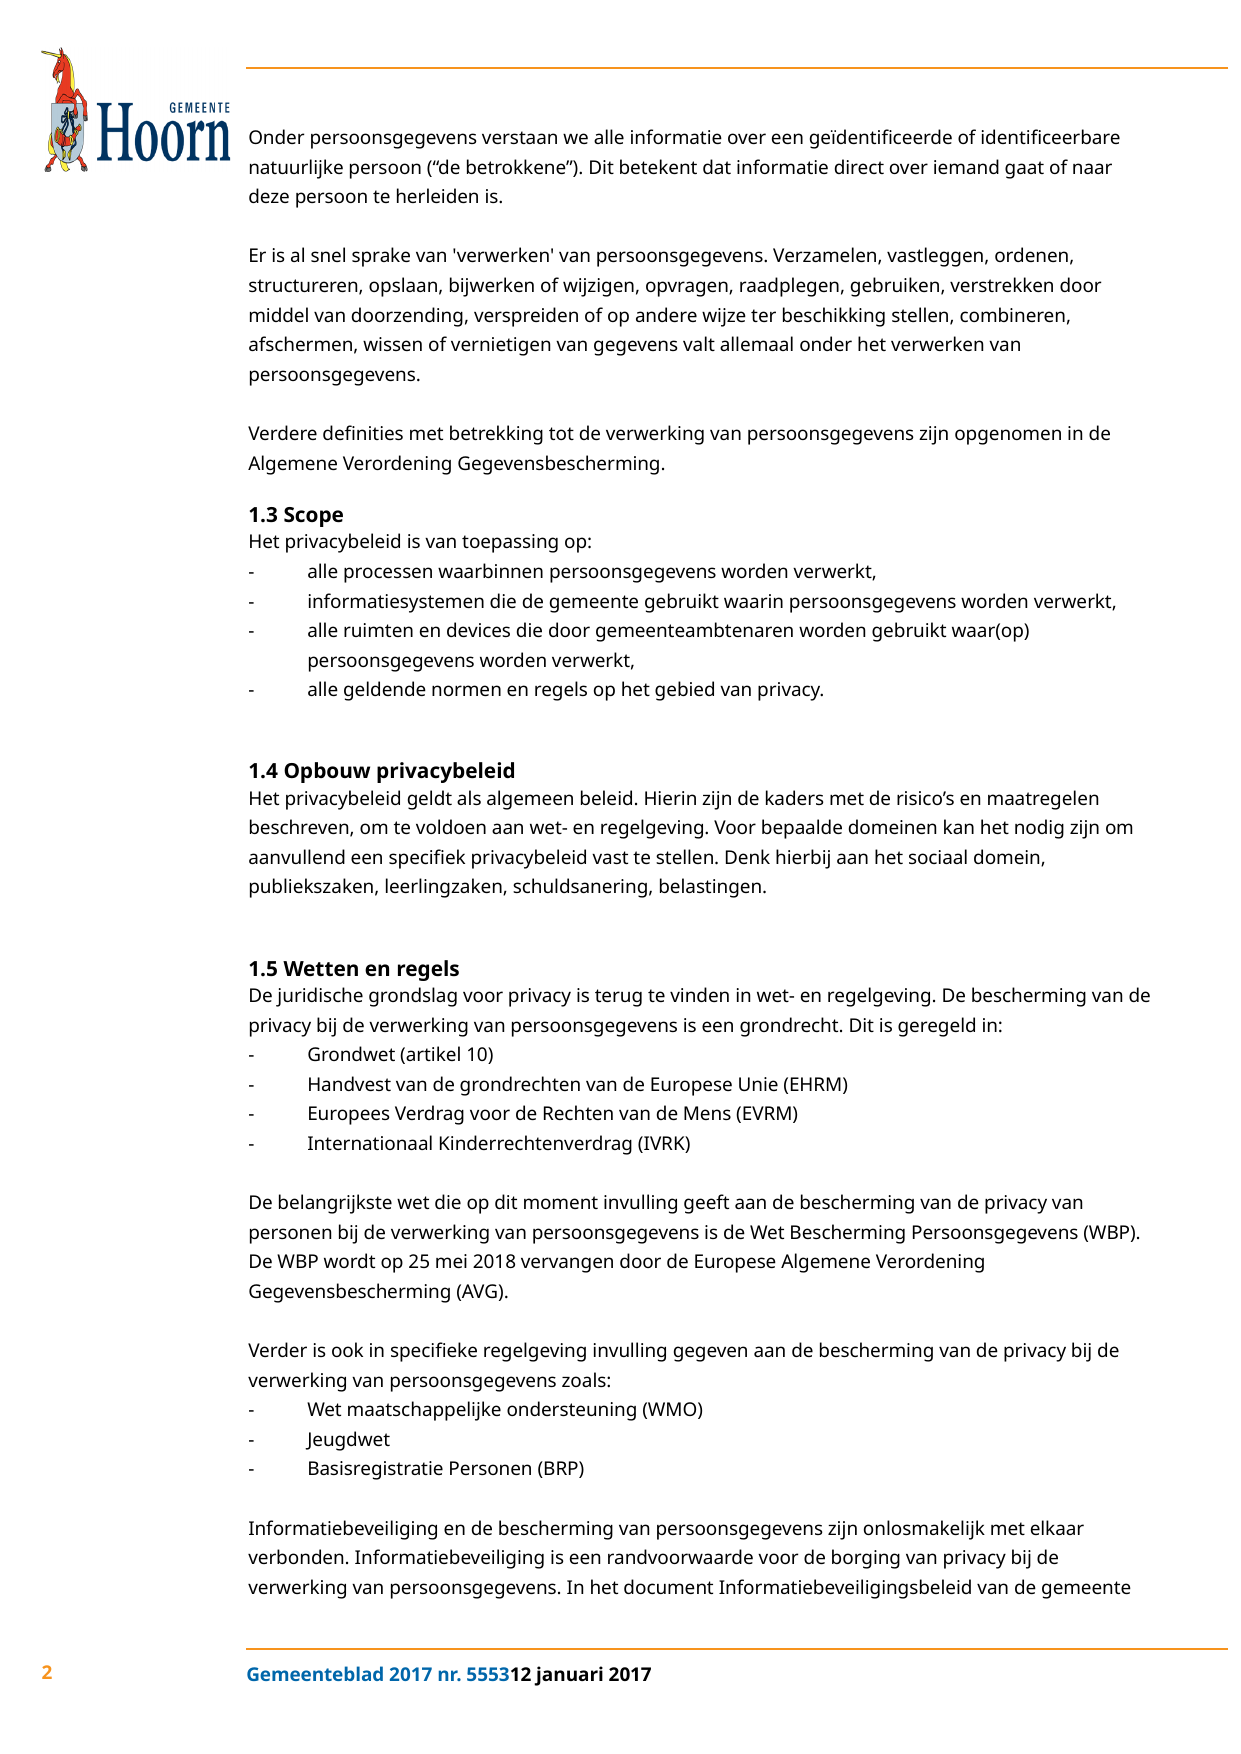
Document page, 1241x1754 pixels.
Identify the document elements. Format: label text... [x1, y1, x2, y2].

list Grondwet (artikel 10) [248, 1041, 1152, 1067]
list informatiesystemen die de gemeente gebruikt waarin persoonsgegevens worden verwerkt, [248, 588, 1152, 613]
list Jeugdwet [248, 1426, 1152, 1452]
list Wet maatschappelijke ondersteuning (WMO) [248, 1396, 1152, 1422]
list alle ruimten en devices die door gemeenteambtenaren worden gebruikt waar(op) persoonsgegevens worden verwerkt, [248, 617, 1152, 673]
picture [41, 47, 231, 172]
text De juridische grondslag voor privacy is terug te vinden in wet- en regelgeving. De bescherming van de privacy bij de verwerking van persoonsgegevens is een grondrecht. Dit is geregeld in: [248, 982, 1152, 1037]
list Internationaal Kinderrechtenverdrag (IVRK) [248, 1130, 1152, 1156]
list alle processen waarbinnen persoonsgegevens worden verwerkt, [248, 558, 1152, 584]
text 1.4 Opbouw privacybeleid [248, 757, 1152, 785]
text Het privacybeleid is van toepassing op: [248, 529, 1152, 554]
list Europees Verdrag voor de Rechten van de Mens (EVRM) [248, 1101, 1152, 1126]
list alle geldende normen en regels op het gebied van privacy. [248, 677, 1152, 702]
text Informatiebeveiliging en de bescherming van persoonsgegevens zijn onlosmakelijk met elkaar verbonden. Informatiebeveiliging is een randvoorwaarde voor de borging van privacy bij de verwerking van persoonsgegevens. In het document Informatiebeveiligingsbeleid van de gemeente [248, 1515, 1152, 1599]
text Verdere definities met betrekking tot de verwerking van persoonsgegevens zijn opgenomen in de Algemene Verordening Gegevensbescherming. [248, 420, 1152, 476]
text Het privacybeleid geldt als algemeen beleid. Hierin zijn de kaders met de risico’s en maatregelen beschreven, om te voldoen aan wet- en regelgeving. Voor bepaalde domeinen kan het nodig zijn om aanvullend een specifiek privacybeleid vast te stellen. Denk hierbij aan het sociaal domein, publiekszaken, leerlingzaken, schuldsanering, belastingen. [248, 785, 1152, 899]
text Verder is ook in specifieke regelgeving invulling gegeven aan de bescherming van de privacy bij de verwerking van persoonsgegevens zoals: [248, 1337, 1152, 1392]
text Er is al snel sprake van 'verwerken' van persoonsgegevens. Verzamelen, vastleggen, ordenen, structureren, opslaan, bijwerken of wijzigen, opvragen, raadplegen, gebruiken, verstrekken door middel van doorzending, verspreiden of op andere wijze ter beschikking stellen, combineren, afschermen, wissen of vernietigen van gegevens valt allemaal onder het verwerken van persoonsgegevens. [248, 243, 1152, 387]
text 1.5 Wetten en regels [248, 954, 1152, 982]
text De belangrijkste wet die op dit moment invulling geeft aan de bescherming van de privacy van personen bij de verwerking van persoonsgegevens is de Wet Bescherming Persoonsgegevens (WBP). De WBP wordt op 25 mei 2018 vervangen door de Europese Algemene Verordening Gegevensbescherming (AVG). [248, 1189, 1152, 1304]
list Basisregistratie Personen (BRP) [248, 1456, 1152, 1481]
text 1.3 Scope [248, 500, 1152, 529]
text Onder persoonsgegevens verstaan we alle informatie over een geïdentificeerde of identificeerbare natuurlijke persoon (“de betrokkene”). Dit betekent dat informatie direct over iemand gaat of naar deze persoon te herleiden is. [248, 124, 1152, 209]
list Handvest van de grondrechten van de Europese Unie (EHRM) [248, 1071, 1152, 1097]
